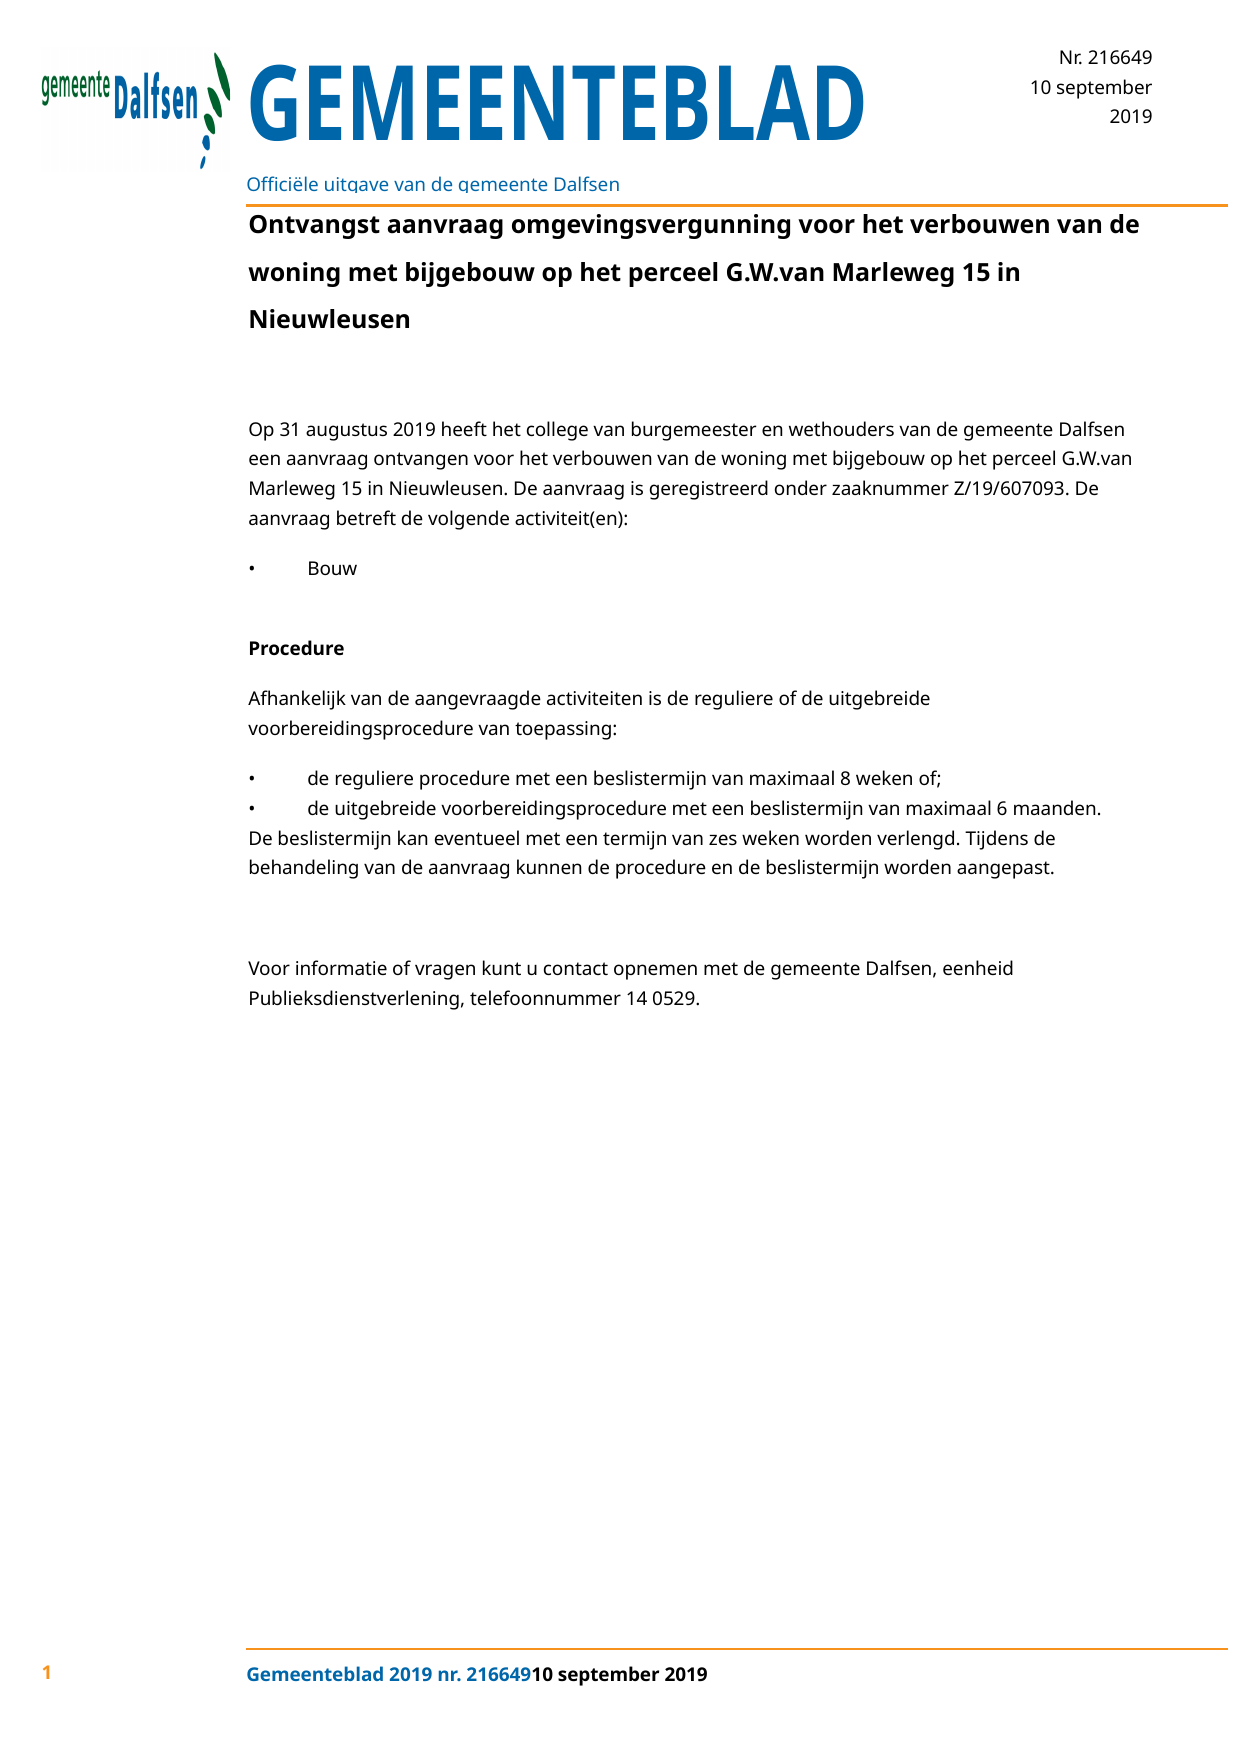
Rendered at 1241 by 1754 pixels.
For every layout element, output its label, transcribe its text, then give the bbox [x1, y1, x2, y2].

text Voor informatie of vragen kunt u contact opnemen met de gemeente Dalfsen, eenheid Publieksdienstverlening, telefoonnummer 14 0529. [248, 955, 1152, 1010]
text De beslistermijn kan eventueel met een termijn van zes weken worden verlengd. Tijdens de behandeling van de aanvraag kunnen de procedure en de beslistermijn worden aangepast. [248, 825, 1152, 880]
text Procedure [248, 635, 1152, 661]
text Afhankelijk van de aangevraagde activiteiten is de reguliere of de uitgebreide voorbereidingsprocedure van toepassing: [248, 686, 1152, 741]
picture [41, 47, 231, 172]
text Ontvangst aanvraag omgevingsvergunning voor het verbouwen van de woning met bijgebouw op het perceel G.W.van Marleweg 15 in Nieuwleusen [248, 207, 1152, 336]
text Op 31 augustus 2019 heeft het college van burgemeester en wethouders van de gemeente Dalfsen een aanvraag ontvangen voor het verbouwen van de woning met bijgebouw op het perceel G.W.van Marleweg 15 in Nieuwleusen. De aanvraag is geregistreerd onder zaaknummer Z/19/607093. De aanvraag betreft de volgende activiteit(en): [248, 416, 1152, 530]
list Bouw [248, 555, 1152, 581]
list de reguliere procedure met een beslistermijn van maximaal 8 weken of; [248, 766, 1152, 791]
list de uitgebreide voorbereidingsprocedure met een beslistermijn van maximaal 6 maanden. [248, 795, 1152, 821]
